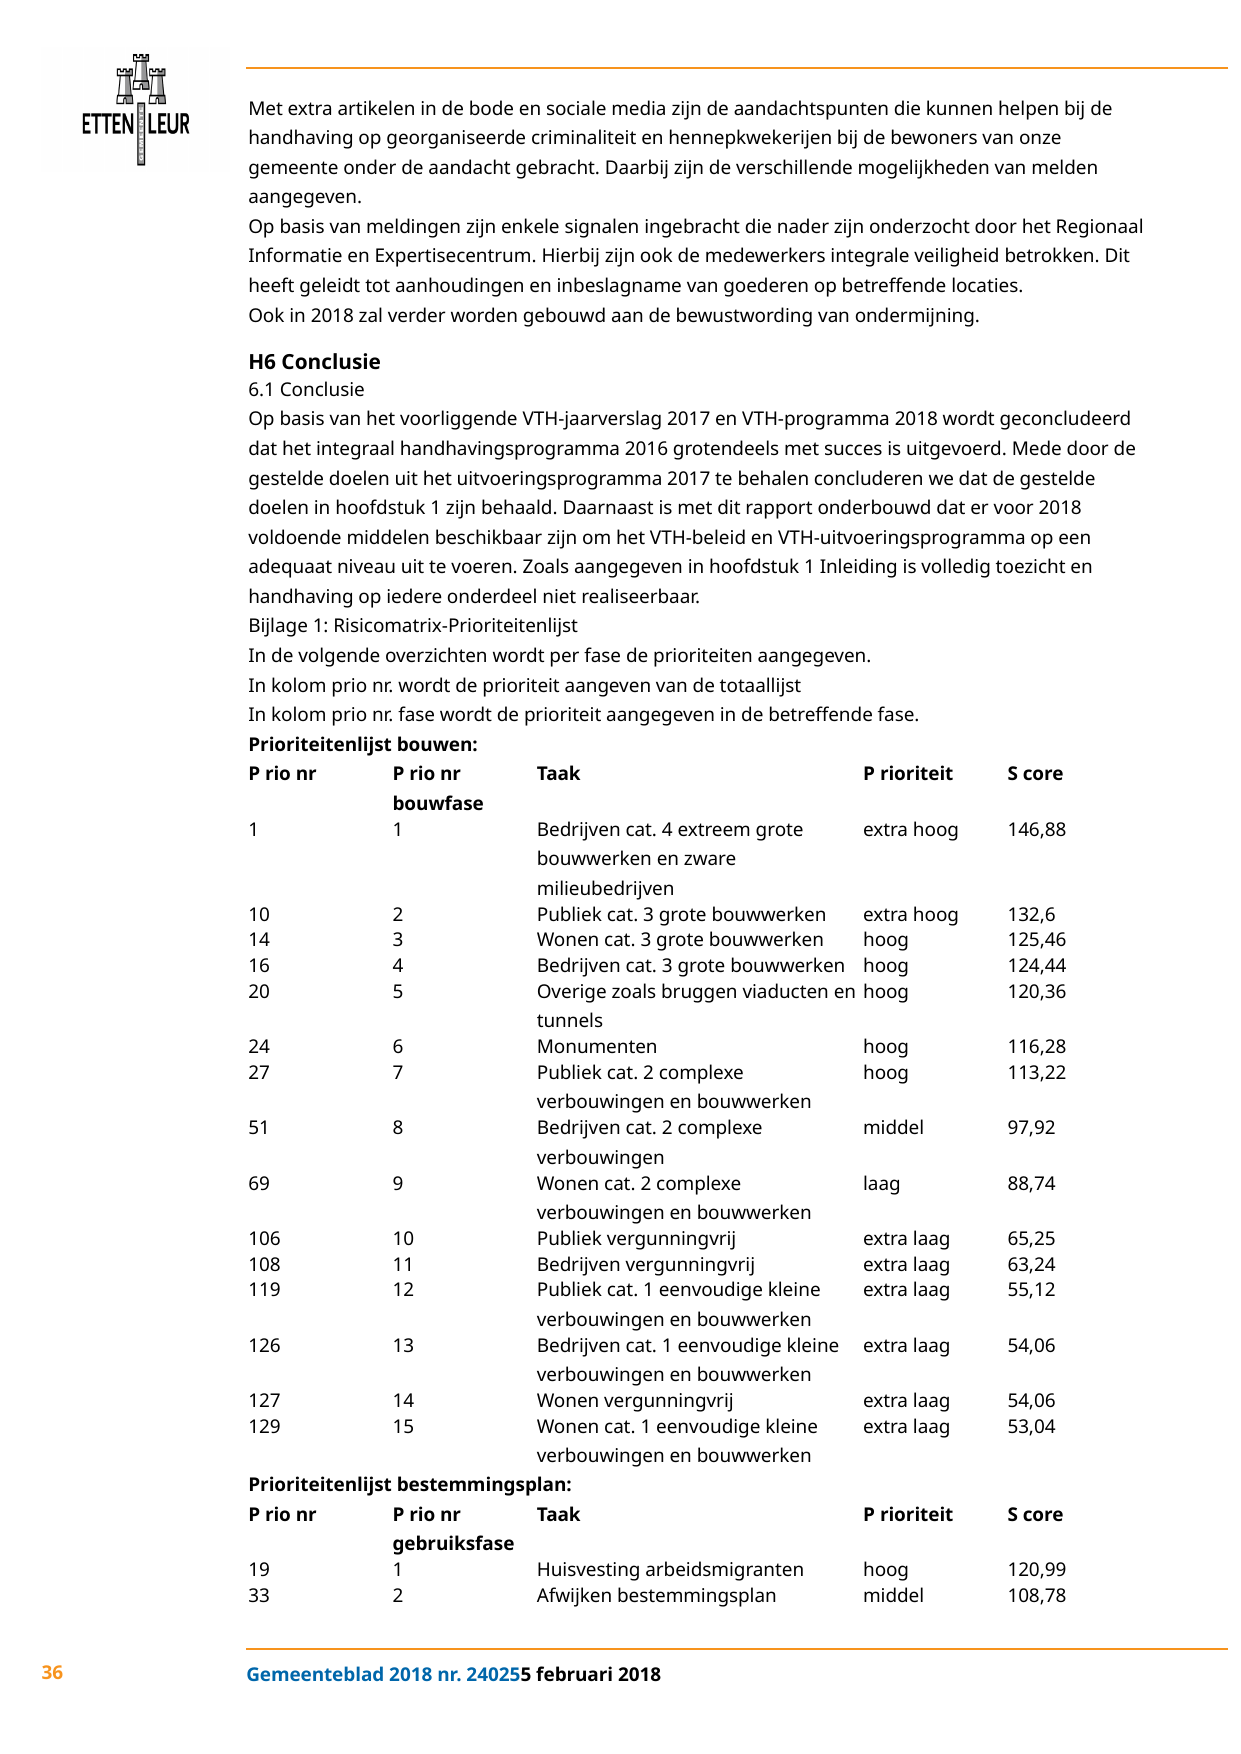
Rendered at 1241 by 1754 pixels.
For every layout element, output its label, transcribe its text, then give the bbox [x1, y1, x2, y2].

text Op basis van meldingen zijn enkele signalen ingebracht die nader zijn onderzocht door het Regionaal Informatie en Expertisecentrum. Hierbij zijn ook de medewerkers integrale veiligheid betrokken. Dit heeft geleidt tot aanhoudingen en inbeslagname van goederen op betreffende locaties. [248, 213, 1152, 298]
table_cell 5 [392, 978, 537, 1033]
table_cell 113,22 [1007, 1059, 1152, 1114]
table_cell Huisvesting arbeidsmigranten [537, 1556, 863, 1582]
table_cell 63,24 [1007, 1251, 1152, 1276]
table_cell 1 [248, 816, 392, 901]
table_cell Bedrijven cat. 3 grote bouwwerken [537, 952, 863, 978]
table_cell 129 [248, 1413, 392, 1468]
text 6.1 Conclusie [248, 376, 1152, 402]
table_cell 119 [248, 1276, 392, 1332]
text In kolom prio nr. fase wordt de prioriteit aangegeven in de betreffende fase. [248, 701, 1152, 727]
table_cell 97,92 [1007, 1114, 1152, 1170]
table_header P rio nr gebruiksfase [392, 1501, 537, 1556]
table_cell 124,44 [1007, 952, 1152, 978]
table_cell 125,46 [1007, 927, 1152, 952]
table_cell Bedrijven cat. 4 extreem grote bouwwerken en zware milieubedrijven [537, 816, 863, 901]
table_cell 11 [392, 1251, 537, 1276]
text Prioriteitenlijst bouwen: [248, 731, 1152, 757]
table_cell hoog [863, 952, 1007, 978]
table_cell 16 [248, 952, 392, 978]
table_cell 1 [392, 816, 537, 901]
table_cell extra hoog [863, 816, 1007, 901]
table_cell 12 [392, 1276, 537, 1332]
table_cell Wonen cat. 3 grote bouwwerken [537, 927, 863, 952]
table_cell Afwijken bestemmingsplan [537, 1582, 863, 1608]
table_cell hoog [863, 927, 1007, 952]
table_cell 106 [248, 1225, 392, 1251]
table_cell 6 [392, 1033, 537, 1059]
table_cell 69 [248, 1170, 392, 1225]
table_cell extra hoog [863, 901, 1007, 927]
picture [41, 47, 231, 172]
table_cell 120,36 [1007, 978, 1152, 1033]
table_cell extra laag [863, 1413, 1007, 1468]
table_cell 65,25 [1007, 1225, 1152, 1251]
table_cell 2 [392, 1582, 537, 1608]
table_cell 55,12 [1007, 1276, 1152, 1332]
table_header S core [1007, 761, 1152, 816]
table_cell 27 [248, 1059, 392, 1114]
table_cell 126 [248, 1332, 392, 1387]
text Ook in 2018 zal verder worden gebouwd aan de bewustwording van ondermijning. [248, 302, 1152, 328]
table_cell 120,99 [1007, 1556, 1152, 1582]
table_cell Wonen cat. 1 eenvoudige kleine verbouwingen en bouwwerken [537, 1413, 863, 1468]
table_cell 2 [392, 901, 537, 927]
table_cell extra laag [863, 1225, 1007, 1251]
table_cell 108,78 [1007, 1582, 1152, 1608]
table_cell Publiek cat. 1 eenvoudige kleine verbouwingen en bouwwerken [537, 1276, 863, 1332]
table_cell laag [863, 1170, 1007, 1225]
table_cell Monumenten [537, 1033, 863, 1059]
table_cell 8 [392, 1114, 537, 1170]
table_cell 127 [248, 1387, 392, 1413]
table_cell 14 [248, 927, 392, 952]
table_cell 132,6 [1007, 901, 1152, 927]
table_cell 108 [248, 1251, 392, 1276]
table_cell 10 [392, 1225, 537, 1251]
table_header P rio nr bouwfase [392, 761, 537, 816]
table_header P rio nr [248, 1501, 392, 1556]
text Bijlage 1: Risicomatrix-Prioriteitenlijst [248, 613, 1152, 638]
text Met extra artikelen in de bode en sociale media zijn de aandachtspunten die kunnen helpen bij de handhaving op georganiseerde criminaliteit en hennepkwekerijen bij de bewoners van onze gemeente onder de aandacht gebracht. Daarbij zijn de verschillende mogelijkheden van melden aangegeven. [248, 95, 1152, 209]
text In kolom prio nr. wordt de prioriteit aangeven van de totaallijst [248, 672, 1152, 697]
table_cell 53,04 [1007, 1413, 1152, 1468]
table_cell Bedrijven cat. 2 complexe verbouwingen [537, 1114, 863, 1170]
text Op basis van het voorliggende VTH-jaarverslag 2017 en VTH-programma 2018 wordt geconcludeerd dat het integraal handhavingsprogramma 2016 grotendeels met succes is uitgevoerd. Mede door de gestelde doelen uit het uitvoeringsprogramma 2017 te behalen concluderen we dat de gestelde doelen in hoofdstuk 1 zijn behaald. Daarnaast is met dit rapport onderbouwd dat er voor 2018 voldoende middelen beschikbaar zijn om het VTH-beleid en VTH-uitvoeringsprogramma op een adequaat niveau uit te voeren. Zoals aangegeven in hoofdstuk 1 Inleiding is volledig toezicht en handhaving op iedere onderdeel niet realiseerbaar. [248, 406, 1152, 609]
table_cell 20 [248, 978, 392, 1033]
table_cell Bedrijven vergunningvrij [537, 1251, 863, 1276]
table_cell hoog [863, 1059, 1007, 1114]
table_header Taak [537, 1501, 863, 1556]
table_cell 54,06 [1007, 1332, 1152, 1387]
table_cell Publiek cat. 3 grote bouwwerken [537, 901, 863, 927]
text Prioriteitenlijst bestemmingsplan: [248, 1471, 1152, 1497]
table_cell 14 [392, 1387, 537, 1413]
table_header Taak [537, 761, 863, 816]
table_cell Wonen vergunningvrij [537, 1387, 863, 1413]
table_header P rio nr [248, 761, 392, 816]
table_cell hoog [863, 978, 1007, 1033]
table_cell 3 [392, 927, 537, 952]
text H6 Conclusie [248, 347, 1152, 376]
table_cell Publiek cat. 2 complexe verbouwingen en bouwwerken [537, 1059, 863, 1114]
table_cell 9 [392, 1170, 537, 1225]
table_cell Wonen cat. 2 complexe verbouwingen en bouwwerken [537, 1170, 863, 1225]
table_cell middel [863, 1114, 1007, 1170]
table_header S core [1007, 1501, 1152, 1556]
table_cell 146,88 [1007, 816, 1152, 901]
table_cell 51 [248, 1114, 392, 1170]
table_cell 24 [248, 1033, 392, 1059]
table_cell extra laag [863, 1276, 1007, 1332]
table_header P rioriteit [863, 1501, 1007, 1556]
table_cell middel [863, 1582, 1007, 1608]
table_cell 13 [392, 1332, 537, 1387]
table_cell 1 [392, 1556, 537, 1582]
table_cell 4 [392, 952, 537, 978]
table_cell 54,06 [1007, 1387, 1152, 1413]
table_cell Overige zoals bruggen viaducten en tunnels [537, 978, 863, 1033]
table_cell 116,28 [1007, 1033, 1152, 1059]
table_cell Publiek vergunningvrij [537, 1225, 863, 1251]
table_cell extra laag [863, 1251, 1007, 1276]
table_cell hoog [863, 1033, 1007, 1059]
table_cell 88,74 [1007, 1170, 1152, 1225]
table_cell 33 [248, 1582, 392, 1608]
table_header P rioriteit [863, 761, 1007, 816]
text In de volgende overzichten wordt per fase de prioriteiten aangegeven. [248, 642, 1152, 668]
table_cell hoog [863, 1556, 1007, 1582]
table_cell extra laag [863, 1332, 1007, 1387]
table_cell Bedrijven cat. 1 eenvoudige kleine verbouwingen en bouwwerken [537, 1332, 863, 1387]
table_cell extra laag [863, 1387, 1007, 1413]
table_cell 10 [248, 901, 392, 927]
table_cell 7 [392, 1059, 537, 1114]
table_cell 15 [392, 1413, 537, 1468]
table_cell 19 [248, 1556, 392, 1582]
